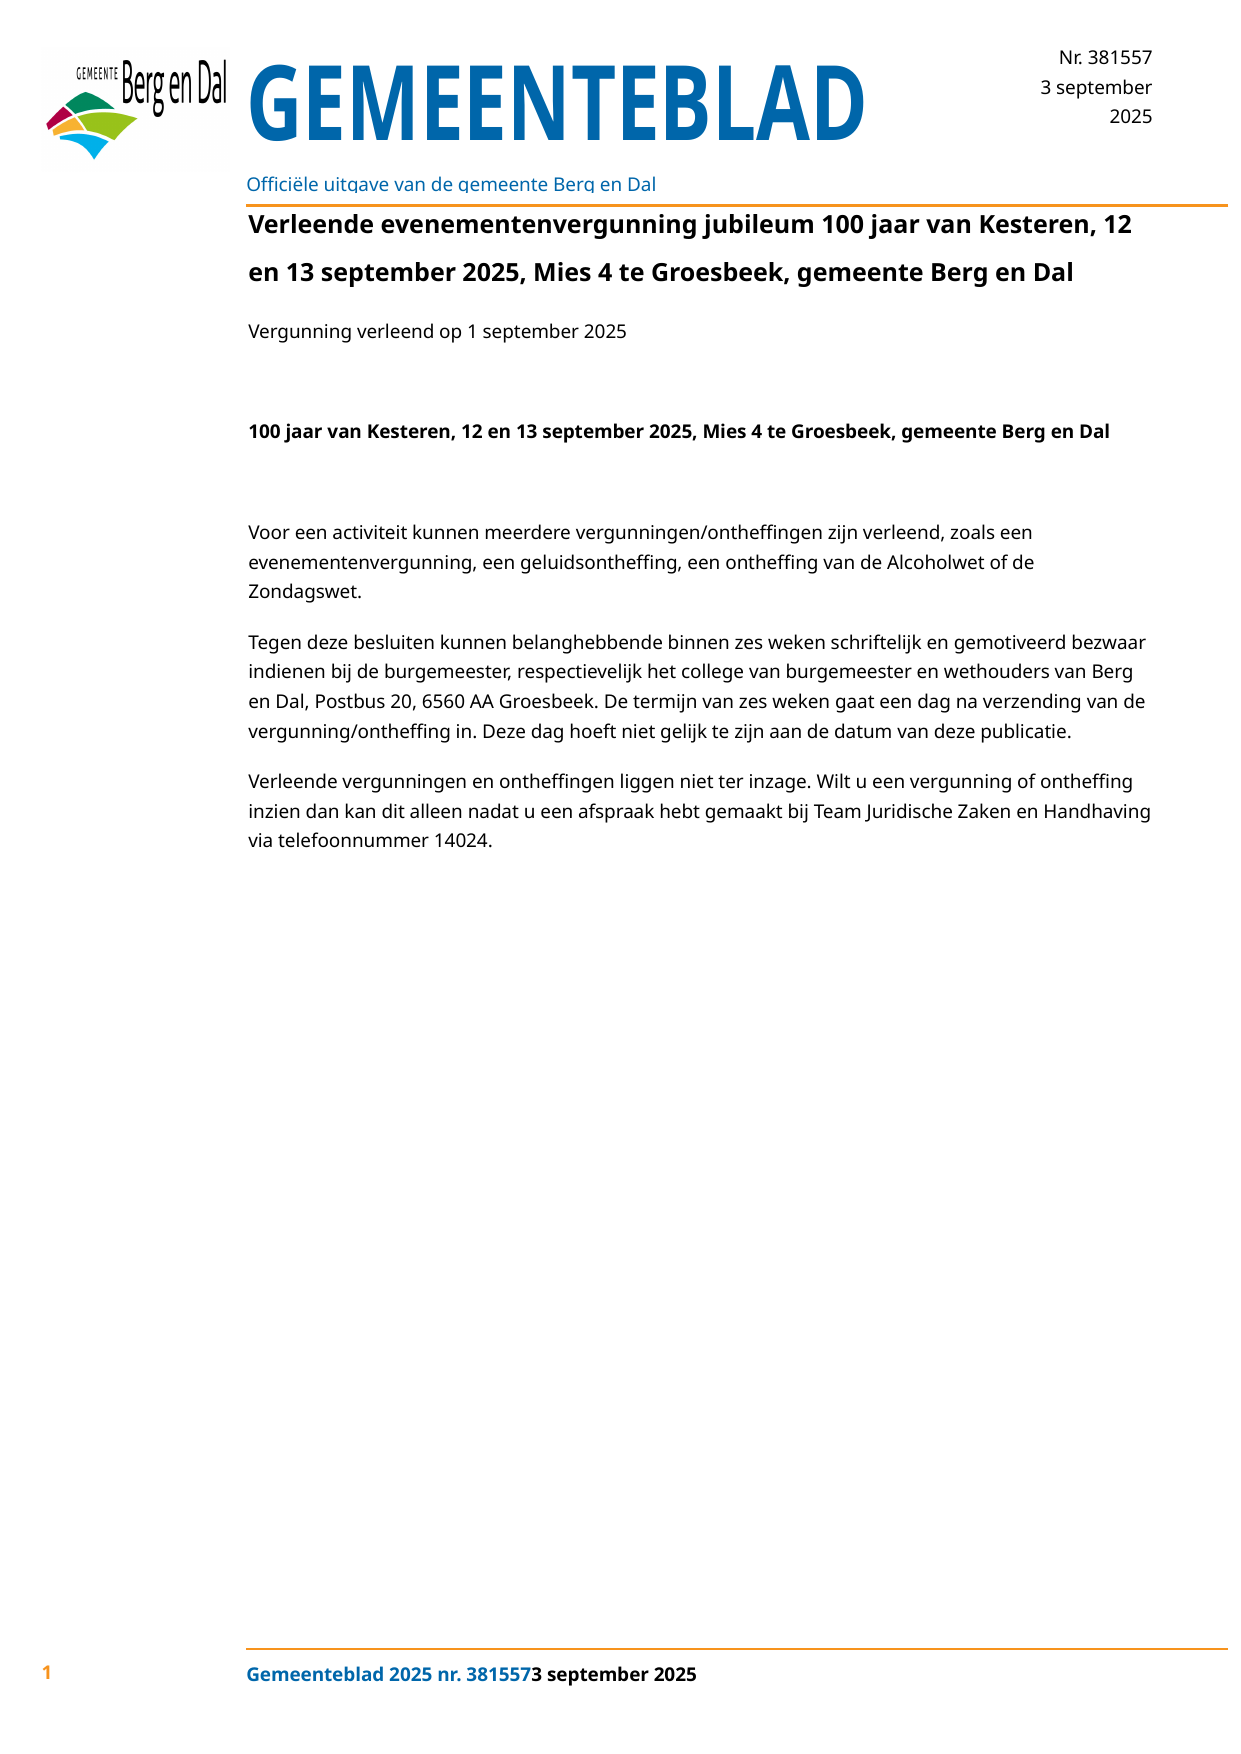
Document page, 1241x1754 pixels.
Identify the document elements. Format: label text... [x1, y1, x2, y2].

text Vergunning verleend op 1 september 2025 [248, 318, 1152, 344]
picture [41, 47, 231, 172]
text Tegen deze besluiten kunnen belanghebbende binnen zes weken schriftelijk en gemotiveerd bezwaar indienen bij de burgemeester, respectievelijk het college van burgemeester en wethouders van Berg en Dal, Postbus 20, 6560 AA Groesbeek. De termijn van zes weken gaat een dag na verzending van de vergunning/ontheffing in. Deze dag hoeft niet gelijk te zijn aan de datum van deze publicatie. [248, 629, 1152, 744]
text 100 jaar van Kesteren, 12 en 13 september 2025, Mies 4 te Groesbeek, gemeente Berg en Dal [248, 419, 1152, 444]
text Voor een activiteit kunnen meerdere vergunningen/ontheffingen zijn verleend, zoals een evenementenvergunning, een geluidsontheffing, een ontheffing van de Alcoholwet of de Zondagswet. [248, 519, 1152, 604]
text Verleende evenementenvergunning jubileum 100 jaar van Kesteren, 12 en 13 september 2025, Mies 4 te Groesbeek, gemeente Berg en Dal [248, 207, 1152, 288]
text Verleende vergunningen en ontheffingen liggen niet ter inzage. Wilt u een vergunning of ontheffing inzien dan kan dit alleen nadat u een afspraak hebt gemaakt bij Team Juridische Zaken en Handhaving via telefoonnummer 14024. [248, 768, 1152, 853]
